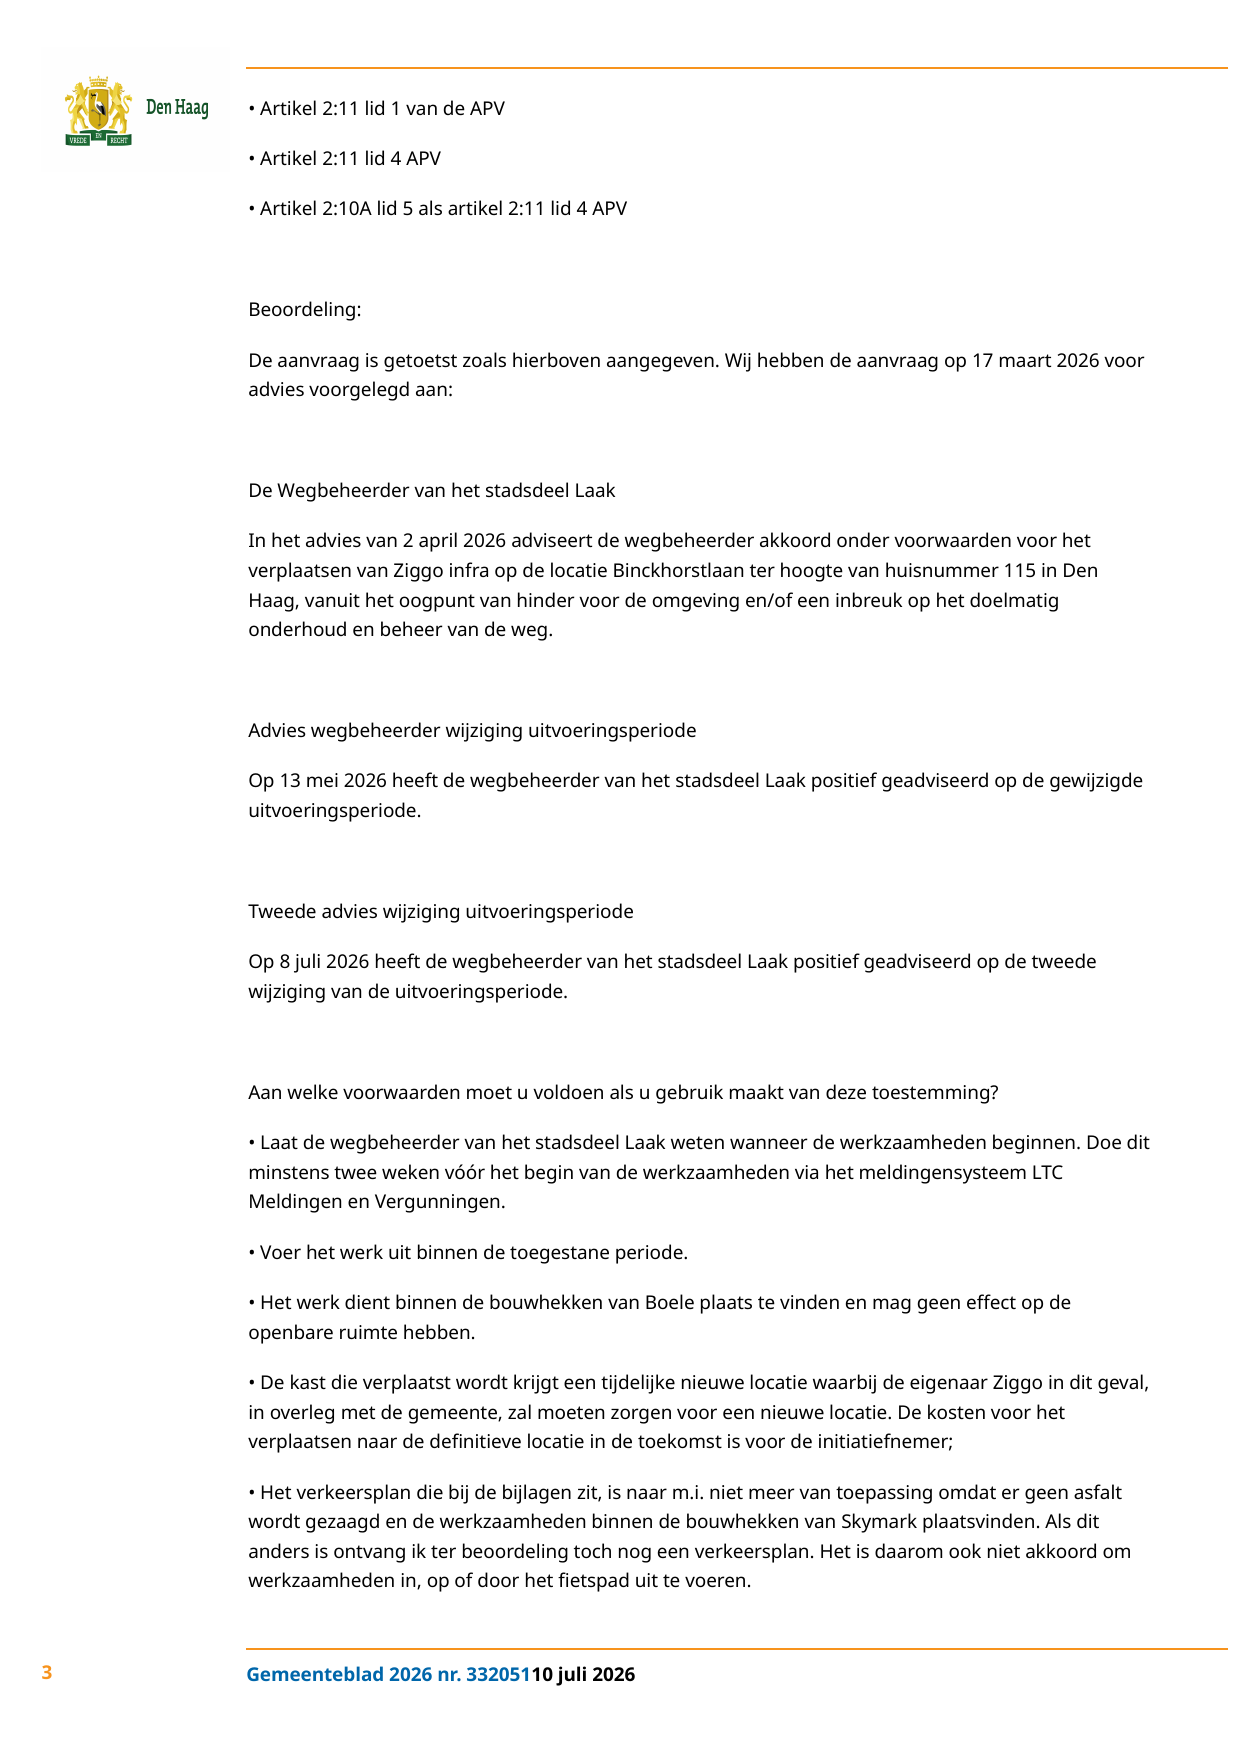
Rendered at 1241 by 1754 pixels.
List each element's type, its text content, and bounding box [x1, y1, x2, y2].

text • Artikel 2:11 lid 4 APV [248, 145, 1152, 171]
text Beoordeling: [248, 296, 1152, 322]
text Advies wegbeheerder wijziging uitvoeringsperiode [248, 717, 1152, 743]
text De Wegbeheerder van het stadsdeel Laak [248, 477, 1152, 503]
text • Het verkeersplan die bij de bijlagen zit, is naar m.i. niet meer van toepassing omdat er geen asfalt wordt gezaagd en de werkzaamheden binnen de bouwhekken van Skymark plaatsvinden. Als dit anders is ontvang ik ter beoordeling toch nog een verkeersplan. Het is daarom ook niet akkoord om werkzaamheden in, op of door het fietspad uit te voeren. [248, 1479, 1152, 1593]
text Op 8 juli 2026 heeft de wegbeheerder van het stadsdeel Laak positief geadviseerd op de tweede wijziging van de uitvoeringsperiode. [248, 948, 1152, 1004]
text • De kast die verplaatst wordt krijgt een tijdelijke nieuwe locatie waarbij de eigenaar Ziggo in dit geval, in overleg met de gemeente, zal moeten zorgen voor een nieuwe locatie. De kosten voor het verplaatsen naar de definitieve locatie in de toekomst is voor de initiatiefnemer; [248, 1369, 1152, 1454]
text • Voer het werk uit binnen de toegestane periode. [248, 1239, 1152, 1265]
text In het advies van 2 april 2026 adviseert de wegbeheerder akkoord onder voorwaarden voor het verplaatsen van Ziggo infra op de locatie Binckhorstlaan ter hoogte van huisnummer 115 in Den Haag, vanuit het oogpunt van hinder voor de omgeving en/of een inbreuk op het doelmatig onderhoud en beheer van de weg. [248, 528, 1152, 642]
text • Artikel 2:10A lid 5 als artikel 2:11 lid 4 APV [248, 196, 1152, 221]
text De aanvraag is getoetst zoals hierboven aangegeven. Wij hebben de aanvraag op 17 maart 2026 voor advies voorgelegd aan: [248, 347, 1152, 402]
text • Het werk dient binnen de bouwhekken van Boele plaats te vinden en mag geen effect op de openbare ruimte hebben. [248, 1289, 1152, 1345]
picture [41, 47, 231, 172]
text Op 13 mei 2026 heeft de wegbeheerder van het stadsdeel Laak positief geadviseerd op de gewijzigde uitvoeringsperiode. [248, 768, 1152, 823]
text Aan welke voorwaarden moet u voldoen als u gebruik maakt van deze toestemming? [248, 1079, 1152, 1105]
text • Laat de wegbeheerder van het stadsdeel Laak weten wanneer de werkzaamheden beginnen. Doe dit minstens twee weken vóór het begin van de werkzaamheden via het meldingensysteem LTC Meldingen en Vergunningen. [248, 1129, 1152, 1214]
text Tweede advies wijziging uitvoeringsperiode [248, 898, 1152, 924]
text • Artikel 2:11 lid 1 van de APV [248, 95, 1152, 121]
